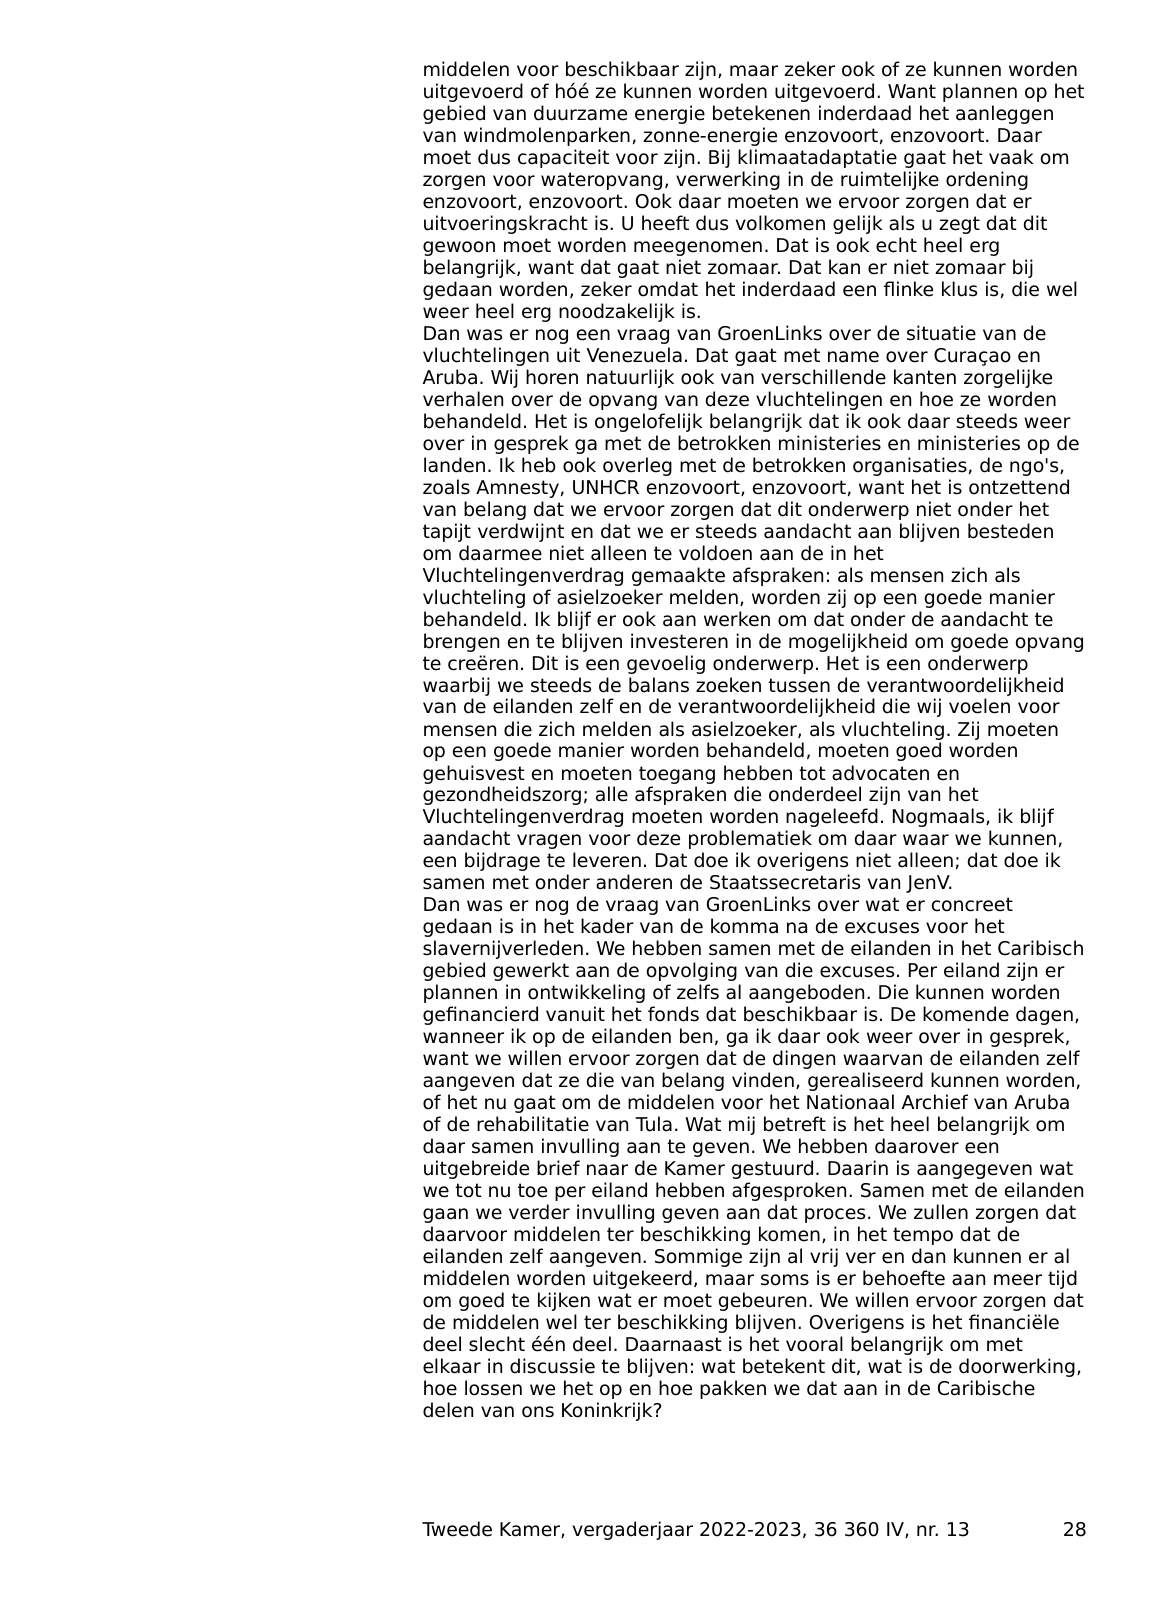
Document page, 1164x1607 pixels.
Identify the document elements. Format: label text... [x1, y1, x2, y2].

text middelen voor beschikbaar zijn, maar zeker ook of ze kunnen worden uitgevoerd of hóé ze kunnen worden uitgevoerd. Want plannen op het gebied van duurzame energie betekenen inderdaad het aanleggen van windmolenparken, zonne-energie enzovoort, enzovoort. Daar moet dus capaciteit voor zijn. Bij klimaatadaptatie gaat het vaak om zorgen voor wateropvang, verwerking in de ruimtelijke ordening enzovoort, enzovoort. Ook daar moeten we ervoor zorgen dat er uitvoeringskracht is. U heeft dus volkomen gelijk als u zegt dat dit gewoon moet worden meegenomen. Dat is ook echt heel erg belangrijk, want dat gaat niet zomaar. Dat kan er niet zomaar bij gedaan worden, zeker omdat het inderdaad een flinke klus is, die wel weer heel erg noodzakelijk is. [422, 59, 1087, 323]
text Dan was er nog een vraag van GroenLinks over de situatie van de vluchtelingen uit Venezuela. Dat gaat met name over Curaçao en Aruba. Wij horen natuurlijk ook van verschillende kanten zorgelijke verhalen over de opvang van deze vluchtelingen en hoe ze worden behandeld. Het is ongelofelijk belangrijk dat ik ook daar steeds weer over in gesprek ga met de betrokken ministeries en ministeries op de landen. Ik heb ook overleg met de betrokken organisaties, de ngo's, zoals Amnesty, UNHCR enzovoort, enzovoort, want het is ontzettend van belang dat we ervoor zorgen dat dit onderwerp niet onder het tapijt verdwijnt en dat we er steeds aandacht aan blijven besteden om daarmee niet alleen te voldoen aan de in het Vluchtelingenverdrag gemaakte afspraken: als mensen zich als vluchteling of asielzoeker melden, worden zij op een goede manier behandeld. Ik blijf er ook aan werken om dat onder de aandacht te brengen en te blijven investeren in de mogelijkheid om goede opvang te creëren. Dit is een gevoelig onderwerp. Het is een onderwerp waarbij we steeds de balans zoeken tussen de verantwoordelijkheid van de eilanden zelf en de verantwoordelijkheid die wij voelen voor mensen die zich melden als asielzoeker, als vluchteling. Zij moeten op een goede manier worden behandeld, moeten goed worden gehuisvest en moeten toegang hebben tot advocaten en gezondheidszorg; alle afspraken die onderdeel zijn van het Vluchtelingenverdrag moeten worden nageleefd. Nogmaals, ik blijf aandacht vragen voor deze problematiek om daar waar we kunnen, een bijdrage te leveren. Dat doe ik overigens niet alleen; dat doe ik samen met onder anderen de Staatssecretaris van JenV. [422, 323, 1087, 894]
text Dan was er nog de vraag van GroenLinks over wat er concreet gedaan is in het kader van de komma na de excuses voor het slavernijverleden. We hebben samen met de eilanden in het Caribisch gebied gewerkt aan de opvolging van die excuses. Per eiland zijn er plannen in ontwikkeling of zelfs al aangeboden. Die kunnen worden gefinancierd vanuit het fonds dat beschikbaar is. De komende dagen, wanneer ik op de eilanden ben, ga ik daar ook weer over in gesprek, want we willen ervoor zorgen dat de dingen waarvan de eilanden zelf aangeven dat ze die van belang vinden, gerealiseerd kunnen worden, of het nu gaat om de middelen voor het Nationaal Archief van Aruba of de rehabilitatie van Tula. Wat mij betreft is het heel belangrijk om daar samen invulling aan te geven. We hebben daarover een uitgebreide brief naar de Kamer gestuurd. Daarin is aangegeven wat we tot nu toe per eiland hebben afgesproken. Samen met de eilanden gaan we verder invulling geven aan dat proces. We zullen zorgen dat daarvoor middelen ter beschikking komen, in het tempo dat de eilanden zelf aangeven. Sommige zijn al vrij ver en dan kunnen er al middelen worden uitgekeerd, maar soms is er behoefte aan meer tijd om goed te kijken wat er moet gebeuren. We willen ervoor zorgen dat de middelen wel ter beschikking blijven. Overigens is het financiële deel slecht één deel. Daarnaast is het vooral belangrijk om met elkaar in discussie te blijven: wat betekent dit, wat is de doorwerking, hoe lossen we het op en hoe pakken we dat aan in de Caribische delen van ons Koninkrijk? [422, 894, 1087, 1422]
